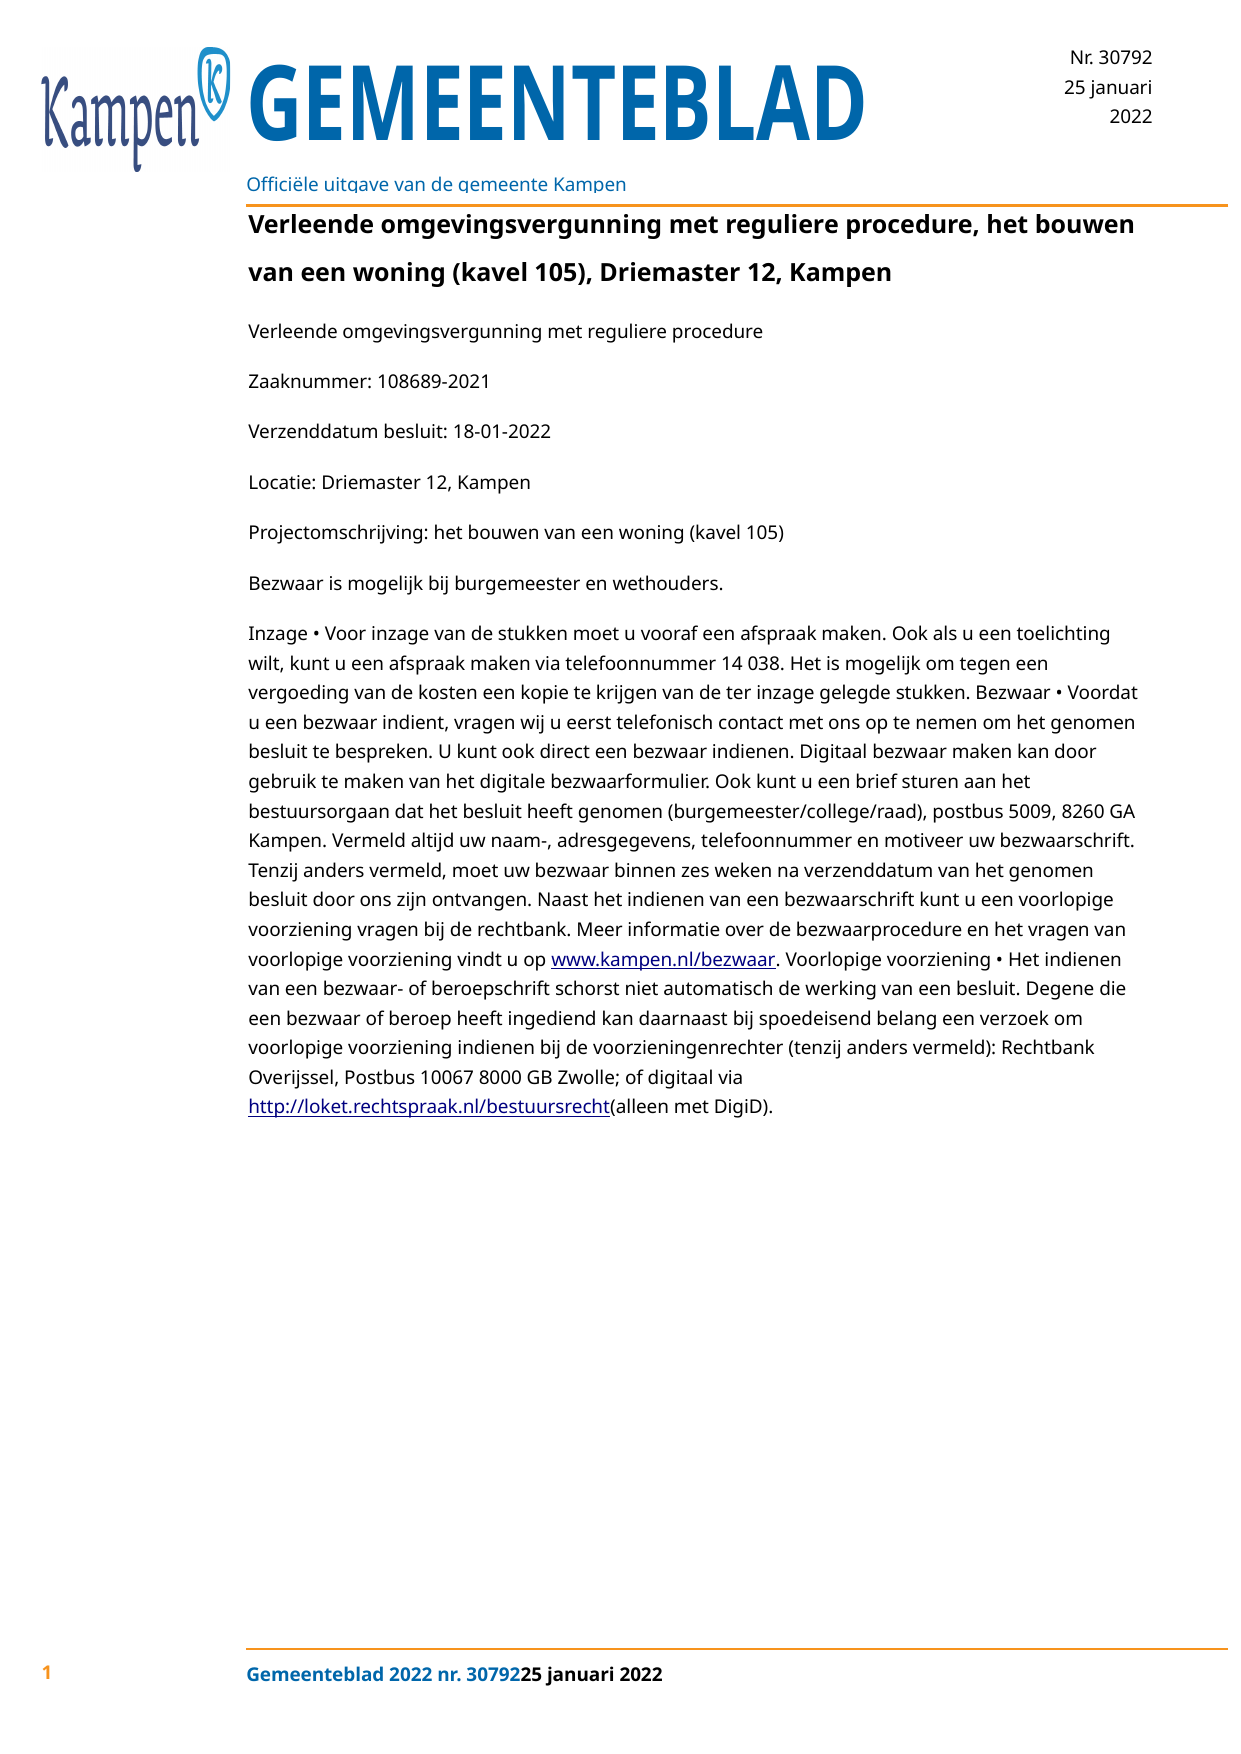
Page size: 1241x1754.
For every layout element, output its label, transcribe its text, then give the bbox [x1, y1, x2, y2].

text Verleende omgevingsvergunning met reguliere procedure [248, 318, 1152, 344]
text Bezwaar is mogelijk bij burgemeester en wethouders. [248, 570, 1152, 596]
text Locatie: Driemaster 12, Kampen [248, 469, 1152, 495]
picture [41, 47, 231, 172]
text Inzage • Voor inzage van de stukken moet u vooraf een afspraak maken. Ook als u een toelichting wilt, kunt u een afspraak maken via telefoonnummer 14 038. Het is mogelijk om tegen een vergoeding van de kosten een kopie te krijgen van de ter inzage gelegde stukken. Bezwaar • Voordat u een bezwaar indient, vragen wij u eerst telefonisch contact met ons op te nemen om het genomen besluit te bespreken. U kunt ook direct een bezwaar indienen. Digitaal bezwaar maken kan door gebruik te maken van het digitale bezwaarformulier. Ook kunt u een brief sturen aan het bestuursorgaan dat het besluit heeft genomen (burgemeester/college/raad), postbus 5009, 8260 GA Kampen. Vermeld altijd uw naam-, adresgegevens, telefoonnummer en motiveer uw bezwaarschrift. Tenzij anders vermeld, moet uw bezwaar binnen zes weken na verzenddatum van het genomen besluit door ons zijn ontvangen. Naast het indienen van een bezwaarschrift kunt u een voorlopige voorziening vragen bij de rechtbank. Meer informatie over de bezwaarprocedure en het vragen van voorlopige voorziening vindt u op www.kampen.nl/bezwaar. Voorlopige voorziening • Het indienen van een bezwaar- of beroepschrift schorst niet automatisch de werking van een besluit. Degene die een bezwaar of beroep heeft ingediend kan daarnaast bij spoedeisend belang een verzoek om voorlopige voorziening indienen bij de voorzieningenrechter (tenzij anders vermeld): Rechtbank Overijssel, Postbus 10067 8000 GB Zwolle; of digitaal via http://loket.rechtspraak.nl/bestuursrecht(alleen met DigiD). [248, 620, 1152, 1119]
text Verleende omgevingsvergunning met reguliere procedure, het bouwen van een woning (kavel 105), Driemaster 12, Kampen [248, 207, 1152, 288]
text Zaaknummer: 108689-2021 [248, 368, 1152, 394]
text Verzenddatum besluit: 18-01-2022 [248, 419, 1152, 444]
text Projectomschrijving: het bouwen van een woning (kavel 105) [248, 519, 1152, 545]
